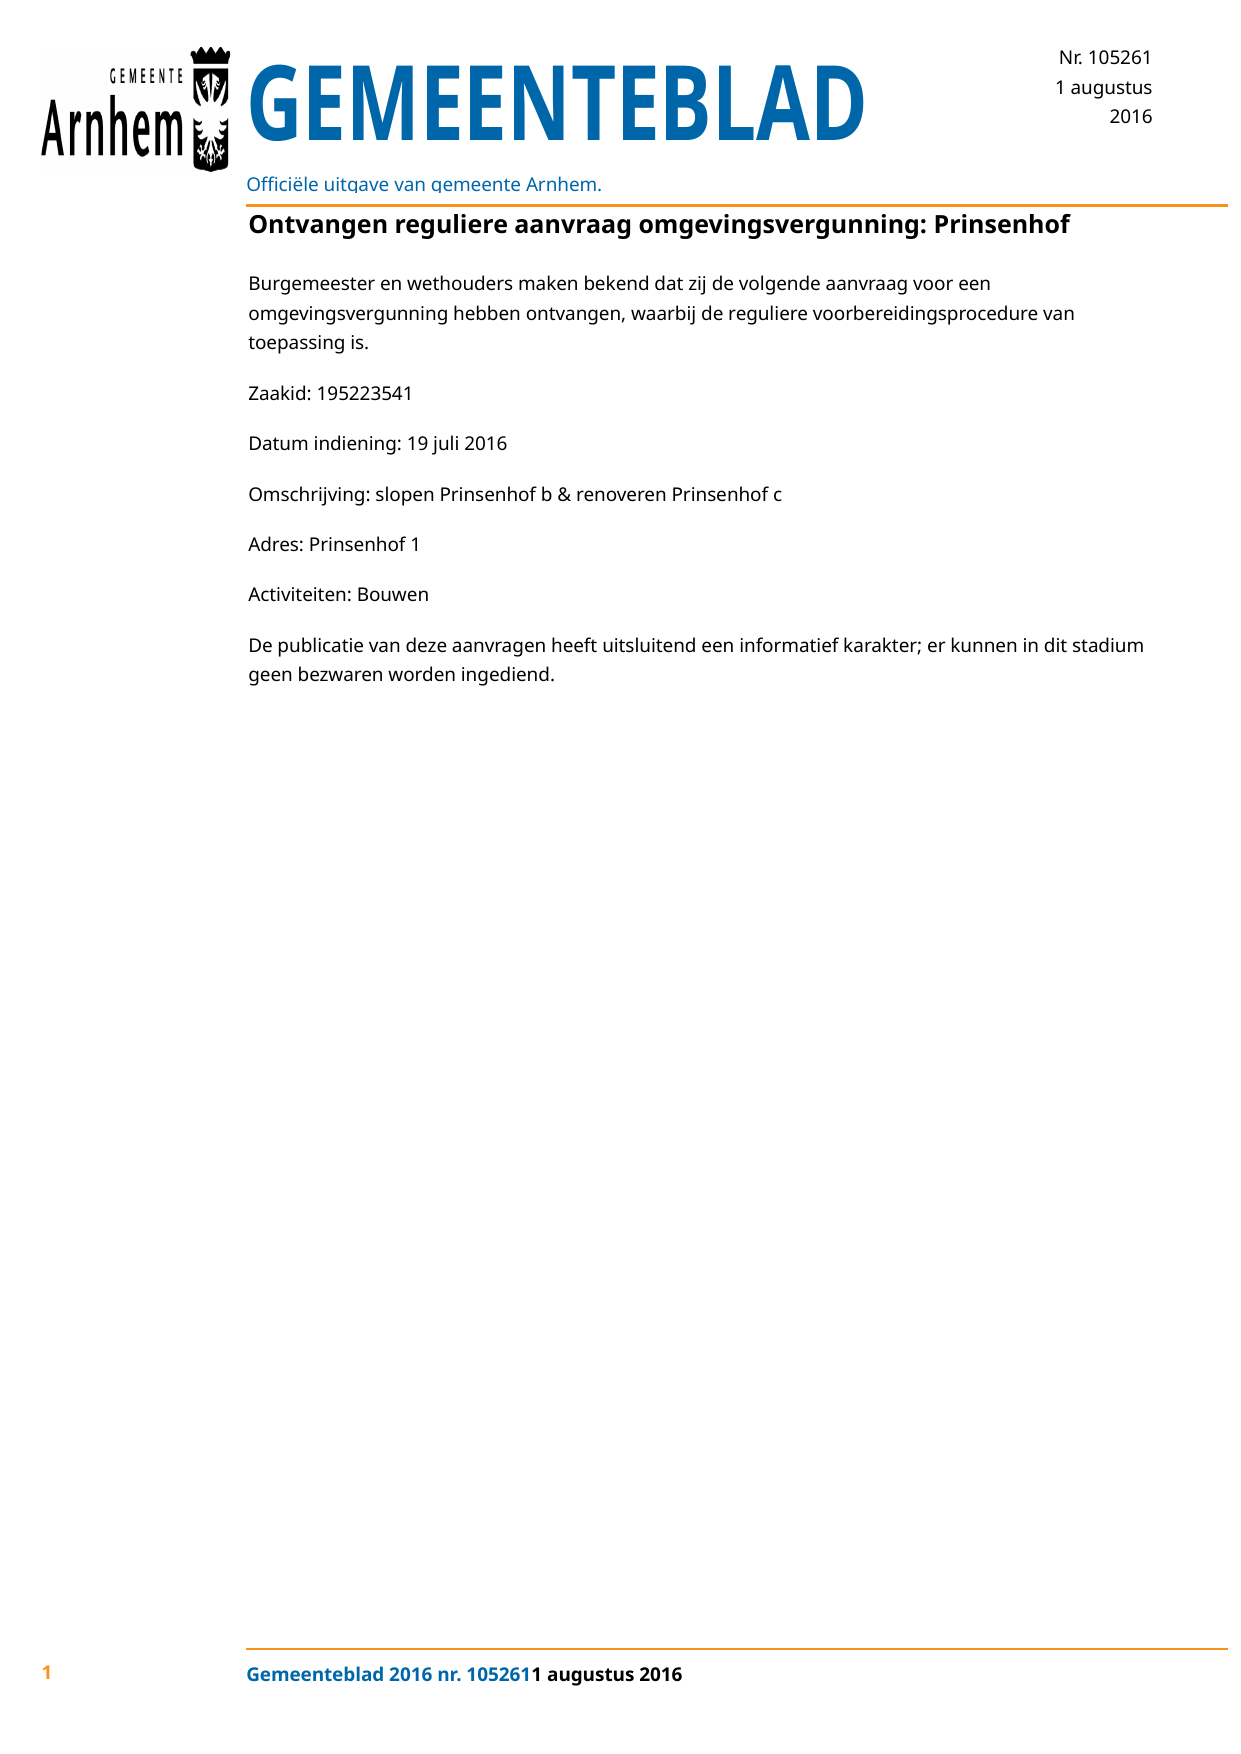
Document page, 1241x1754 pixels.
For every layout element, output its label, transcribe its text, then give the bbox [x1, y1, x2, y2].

picture [41, 47, 231, 172]
text Datum indiening: 19 juli 2016 [248, 430, 1152, 456]
text Omschrijving: slopen Prinsenhof b & renoveren Prinsenhof c [248, 481, 1152, 506]
text De publicatie van deze aanvragen heeft uitsluitend een informatief karakter; er kunnen in dit stadium geen bezwaren worden ingediend. [248, 632, 1152, 687]
text Zaakid: 195223541 [248, 380, 1152, 406]
text Activiteiten: Bouwen [248, 582, 1152, 607]
text Burgemeester en wethouders maken bekend dat zij de volgende aanvraag voor een omgevingsvergunning hebben ontvangen, waarbij de reguliere voorbereidingsprocedure van toepassing is. [248, 270, 1152, 355]
text Ontvangen reguliere aanvraag omgevingsvergunning: Prinsenhof [248, 207, 1152, 241]
text Adres: Prinsenhof 1 [248, 531, 1152, 557]
